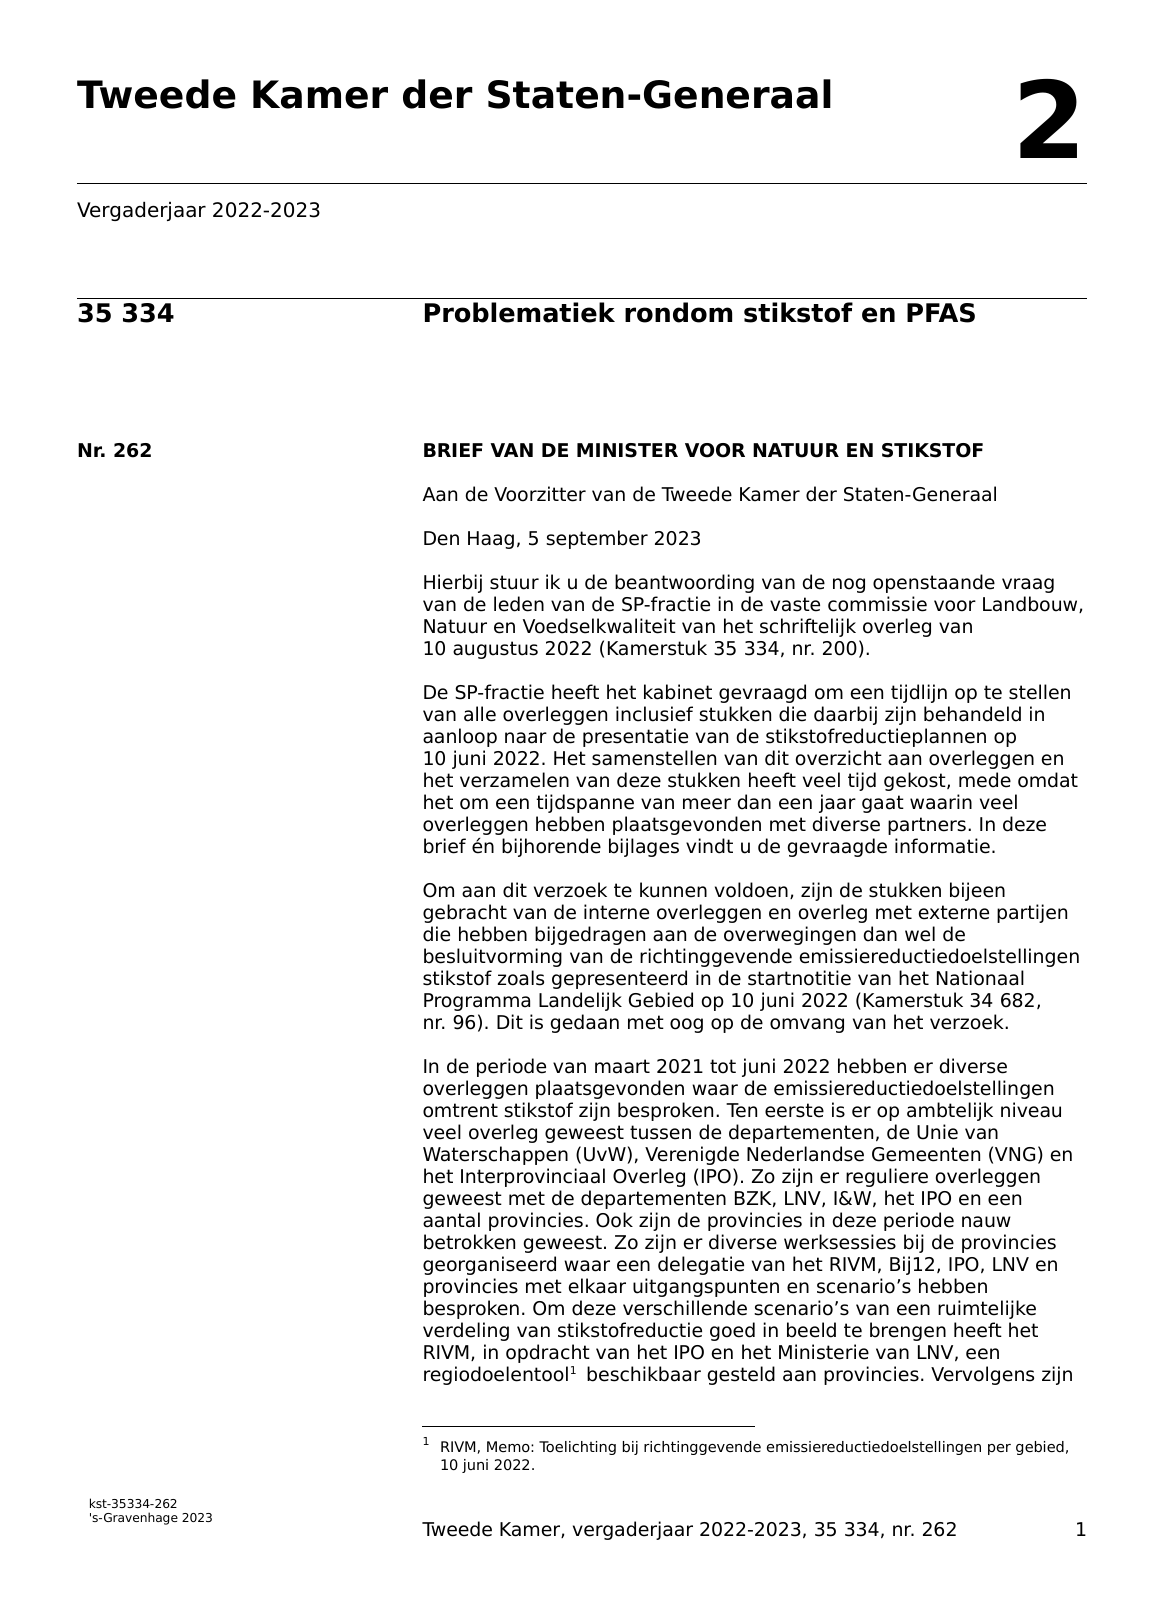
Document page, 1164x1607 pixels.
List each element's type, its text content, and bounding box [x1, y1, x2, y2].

table_header Tweede Kamer der Staten-Generaal [77, 59, 886, 183]
text Aan de Voorzitter van de Tweede Kamer der Staten-Generaal [422, 484, 1087, 506]
subtitle Nr. 262 BRIEF VAN DE MINISTER VOOR NATUUR EN STIKSTOF [77, 440, 1087, 462]
text 's-Gravenhage 2023 [88, 1511, 323, 1525]
text Hierbij stuur ik u de beantwoording van de nog openstaande vraag van de leden van de SP-fractie in de vaste commissie voor Landbouw, Natuur en Voedselkwaliteit van het schriftelijk overleg van 10 augustus 2022 (Kamerstuk 35 334, nr. 200). [422, 572, 1087, 660]
text Om aan dit verzoek te kunnen voldoen, zijn de stukken bijeen gebracht van de interne overleggen en overleg met externe partijen die hebben bijgedragen aan de overwegingen dan wel de besluitvorming van de richtinggevende emissiereductiedoelstellingen stikstof zoals gepresenteerd in de startnotitie van het Nationaal Programma Landelijk Gebied op 10 juni 2022 (Kamerstuk 34 682, nr. 96). Dit is gedaan met oog op de omvang van het verzoek. [422, 880, 1087, 1034]
table_cell Vergaderjaar 2022-2023 [77, 184, 1087, 298]
text In de periode van maart 2021 tot juni 2022 hebben er diverse overleggen plaatsgevonden waar de emissiereductiedoelstellingen omtrent stikstof zijn besproken. Ten eerste is er op ambtelijk niveau veel overleg geweest tussen de departementen, de Unie van Waterschappen (UvW), Verenigde Nederlandse Gemeenten (VNG) en het Interprovinciaal Overleg (IPO). Zo zijn er reguliere overleggen geweest met de departementen BZK, LNV, I&W, het IPO en een aantal provincies. Ook zijn de provincies in deze periode nauw betrokken geweest. Zo zijn er diverse werksessies bij de provincies georganiseerd waar een delegatie van het RIVM, Bij12, IPO, LNV en provincies met elkaar uitgangspunten en scenario’s hebben besproken. Om deze verschillende scenario’s van een ruimtelijke verdeling van stikstofreductie goed in beeld te brengen heeft het RIVM, in opdracht van het IPO en het Ministerie van LNV, een regiodoelentool beschikbaar gesteld aan provincies. Vervolgens zijn [422, 1056, 1087, 1386]
text kst-35334-262 [88, 1497, 323, 1511]
text De SP-fractie heeft het kabinet gevraagd om een tijdlijn op te stellen van alle overleggen inclusief stukken die daarbij zijn behandeld in aanloop naar de presentatie van de stikstofreductieplannen op 10 juni 2022. Het samenstellen van dit overzicht aan overleggen en het verzamelen van deze stukken heeft veel tijd gekost, mede omdat het om een tijdspanne van meer dan een jaar gaat waarin veel overleggen hebben plaatsgevonden met diverse partners. In deze brief én bijhorende bijlages vindt u de gevraagde informatie. [422, 682, 1087, 858]
text Den Haag, 5 september 2023 [422, 528, 1087, 550]
table_header 2 [886, 59, 1087, 183]
subtitle 35 334 Problematiek rondom stikstof en PFAS [77, 299, 1087, 329]
text RIVM, Memo: Toelichting bij richtinggevende emissiereductiedoelstellingen per gebied, 10 juni 2022. [422, 1435, 1087, 1474]
